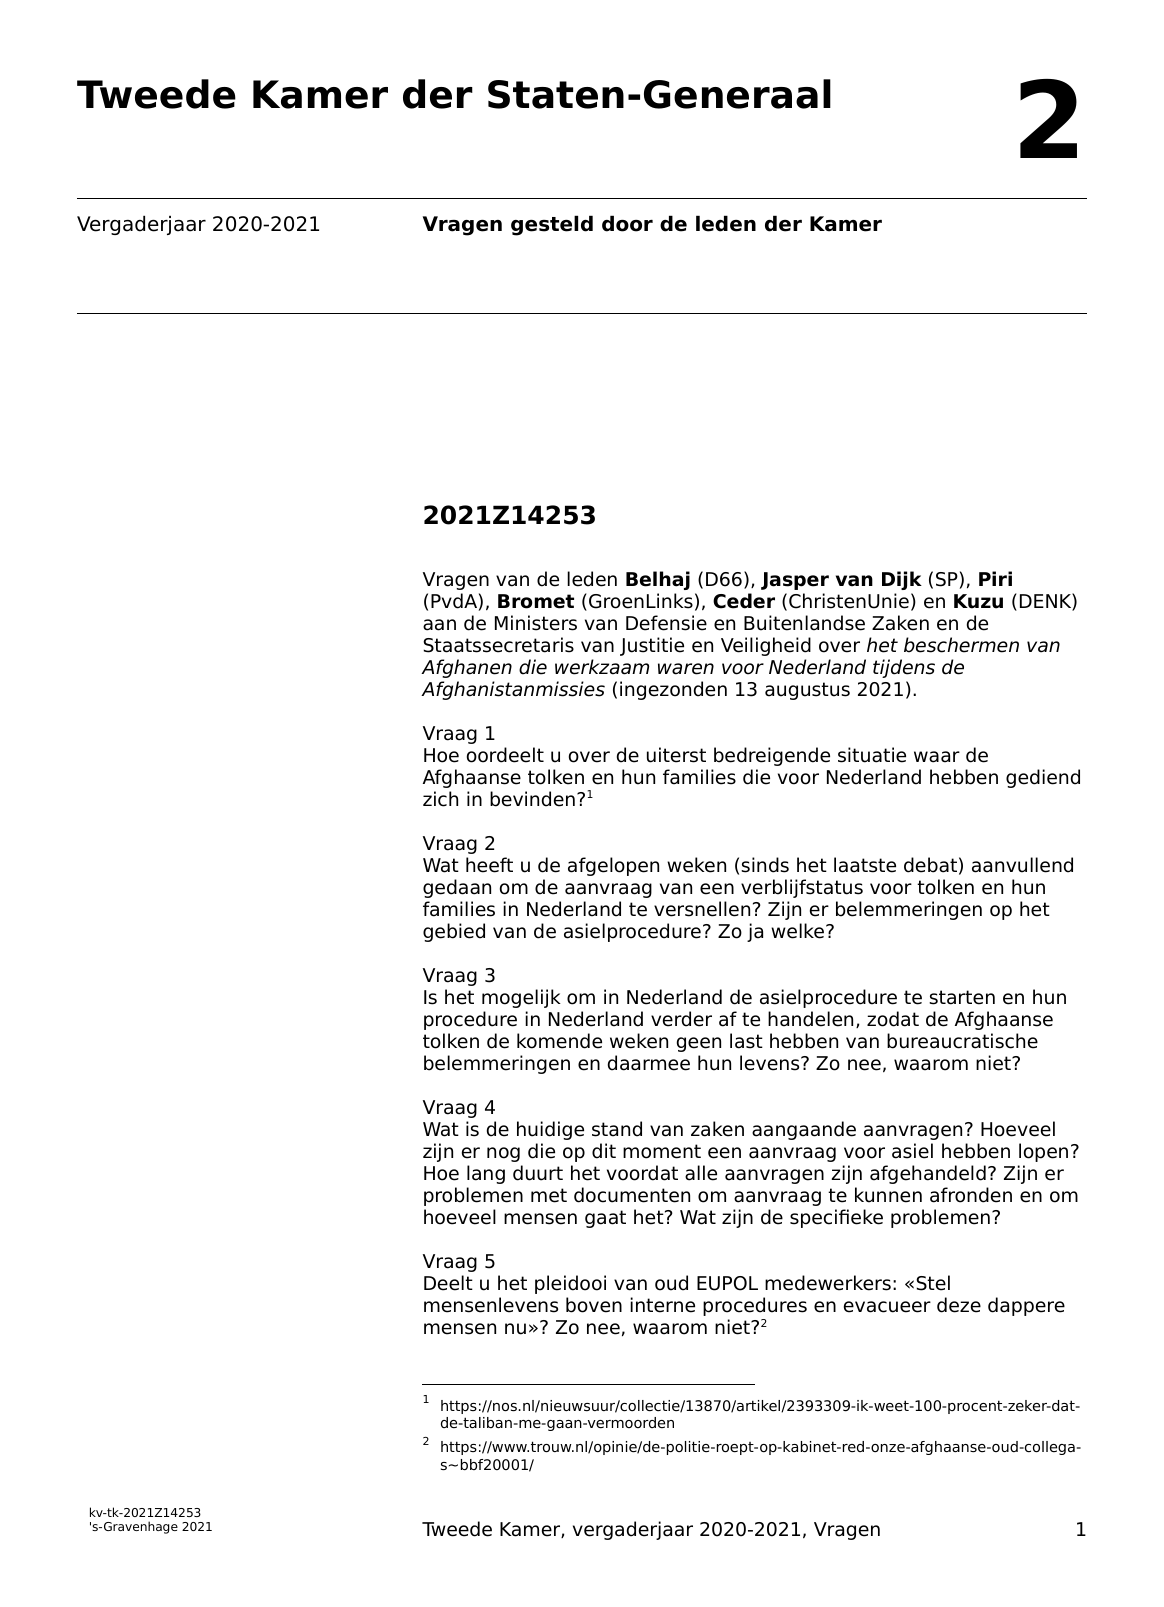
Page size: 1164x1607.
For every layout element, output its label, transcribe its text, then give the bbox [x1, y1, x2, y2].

table_cell Vragen gesteld door de leden der Kamer [422, 199, 1087, 313]
text Is het mogelijk om in Nederland de asielprocedure te starten en hun procedure in Nederland verder af te handelen, zodat de Afghaanse tolken de komende weken geen last hebben van bureaucratische belemmeringen en daarmee hun levens? Zo nee, waarom niet? [422, 987, 1087, 1075]
text kv-tk-2021Z14253 [88, 1506, 323, 1520]
text Vraag 4 [422, 1097, 1087, 1119]
text Vraag 2 [422, 833, 1087, 855]
table_cell Vergaderjaar 2020-2021 [77, 199, 422, 313]
text Vragen van de leden Belhaj (D66), Jasper van Dijk (SP), Piri (PvdA), Bromet (GroenLinks), Ceder (ChristenUnie) en Kuzu (DENK) aan de Ministers van Defensie en Buitenlandse Zaken en de Staatssecretaris van Justitie en Veiligheid over het beschermen van Afghanen die werkzaam waren voor Nederland tijdens de Afghanistanmissies (ingezonden 13 augustus 2021). [422, 569, 1087, 701]
text Vraag 3 [422, 965, 1087, 987]
text Vraag 5 [422, 1251, 1087, 1273]
table_header 2 [886, 59, 1087, 198]
text 's-Gravenhage 2021 [88, 1520, 323, 1534]
text Hoe oordeelt u over de uiterst bedreigende situatie waar de Afghaanse tolken en hun families die voor Nederland hebben gediend zich in bevinden? [422, 745, 1087, 811]
text https://nos.nl/nieuwsuur/collectie/13870/artikel/2393309-ik-weet-100-procent-zeker-dat-de-taliban-me-gaan-vermoorden [422, 1393, 1087, 1432]
text Deelt u het pleidooi van oud EUPOL medewerkers: «Stel mensenlevens boven interne procedures en evacueer deze dappere mensen nu»? Zo nee, waarom niet? [422, 1273, 1087, 1339]
text https://www.trouw.nl/opinie/de-politie-roept-op-kabinet-red-onze-afghaanse-oud-collega-s~bbf20001/ [422, 1435, 1087, 1474]
text Wat is de huidige stand van zaken aangaande aanvragen? Hoeveel zijn er nog die op dit moment een aanvraag voor asiel hebben lopen? Hoe lang duurt het voordat alle aanvragen zijn afgehandeld? Zijn er problemen met documenten om aanvraag te kunnen afronden en om hoeveel mensen gaat het? Wat zijn de specifieke problemen? [422, 1119, 1087, 1229]
text 2021Z14253 [422, 501, 1087, 531]
text Vraag 1 [422, 723, 1087, 745]
table_header Tweede Kamer der Staten-Generaal [77, 59, 886, 198]
text Wat heeft u de afgelopen weken (sinds het laatste debat) aanvullend gedaan om de aanvraag van een verblijfstatus voor tolken en hun families in Nederland te versnellen? Zijn er belemmeringen op het gebied van de asielprocedure? Zo ja welke? [422, 855, 1087, 943]
